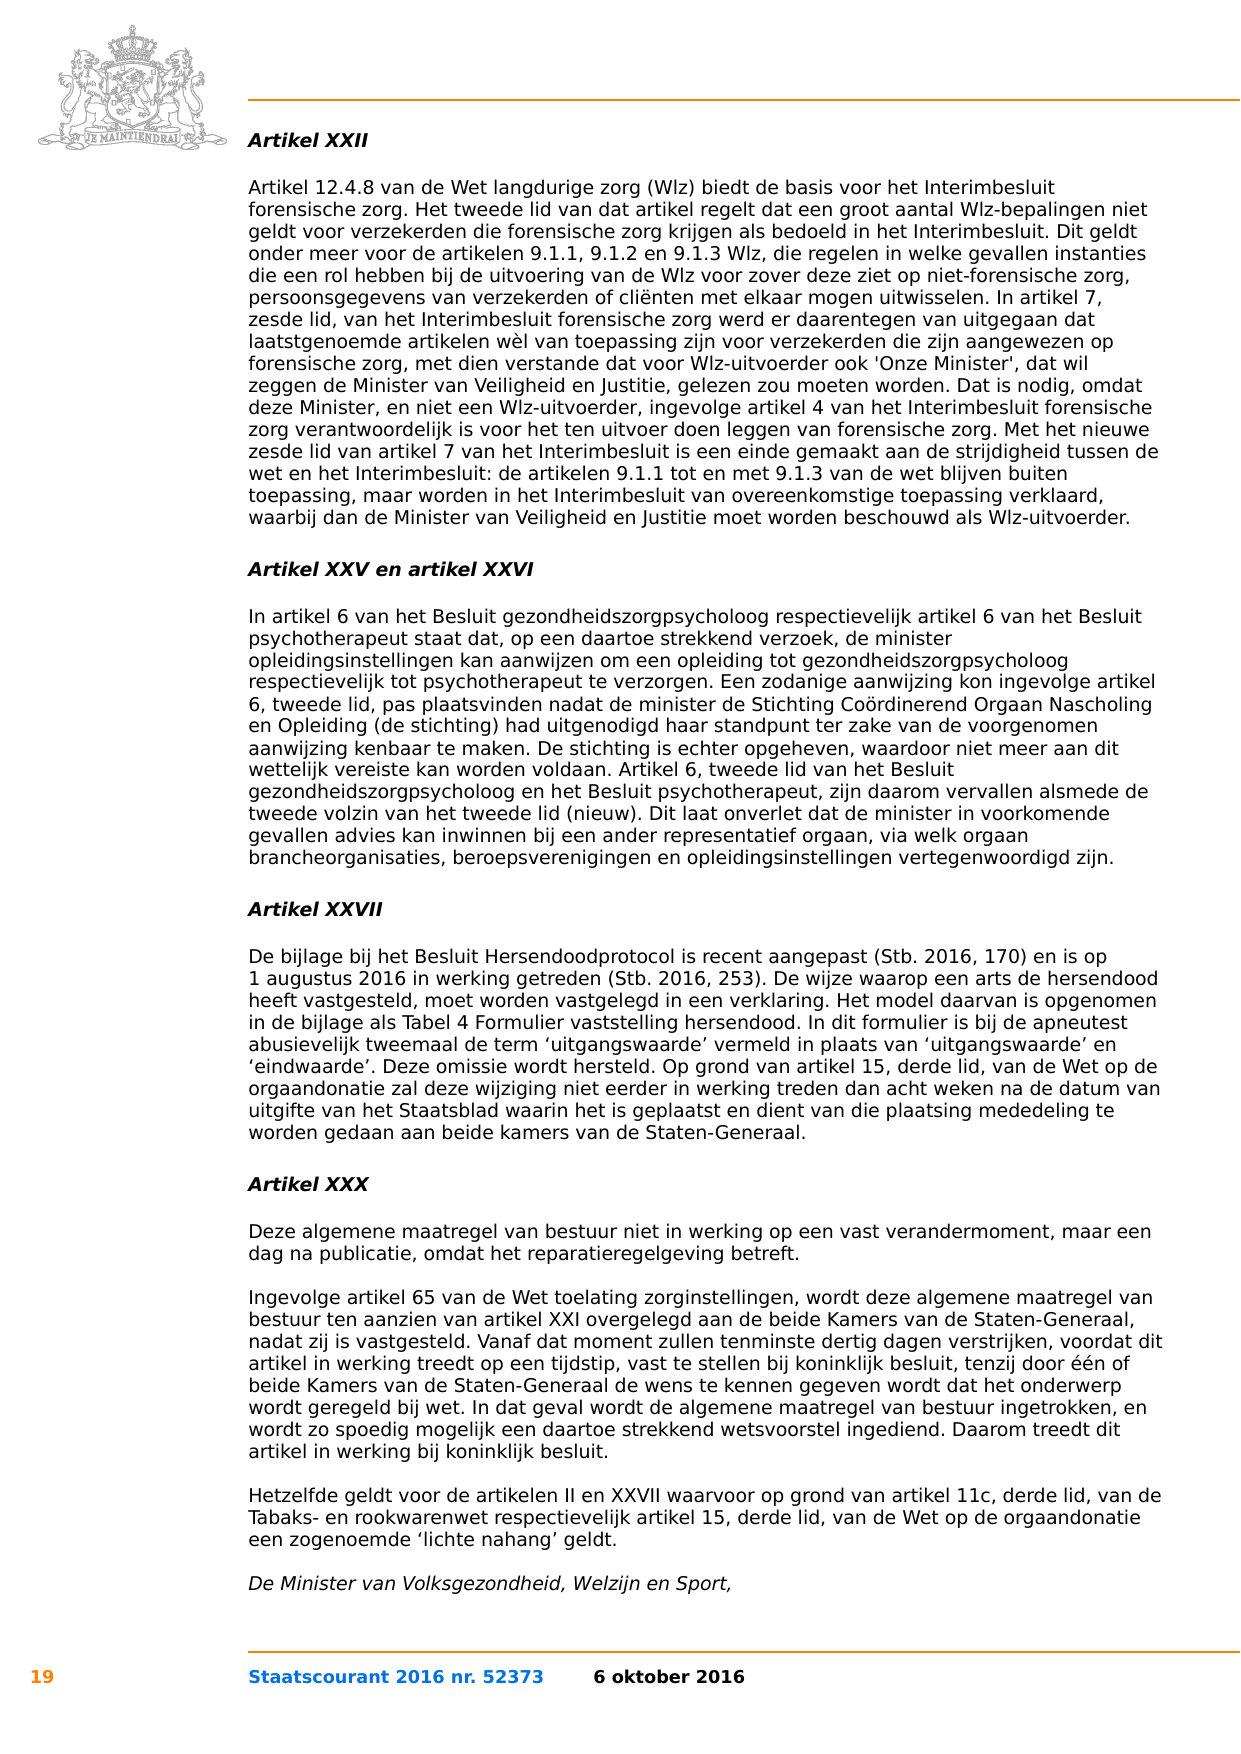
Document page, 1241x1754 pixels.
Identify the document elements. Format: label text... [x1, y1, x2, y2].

subtitle Artikel XXVII [248, 899, 1163, 921]
text De Minister van Volksgezondheid, Welzijn en Sport, [248, 1572, 1163, 1594]
picture [38, 25, 227, 150]
text Hetzelfde geldt voor de artikelen II en XXVII waarvoor op grond van artikel 11c, derde lid, van de Tabaks- en rookwarenwet respectievelijk artikel 15, derde lid, van de Wet op de orgaandonatie een zogenoemde ‘lichte nahang’ geldt. [248, 1484, 1163, 1551]
subtitle Artikel XXX [248, 1174, 1163, 1196]
text Deze algemene maatregel van bestuur niet in werking op een vast verandermoment, maar een dag na publicatie, omdat het reparatieregelgeving betreft. [248, 1221, 1163, 1265]
text Ingevolge artikel 65 van de Wet toelating zorginstellingen, wordt deze algemene maatregel van bestuur ten aanzien van artikel XXI overgelegd aan de beide Kamers van de Staten-Generaal, nadat zij is vastgesteld. Vanaf dat moment zullen tenminste dertig dagen verstrijken, voordat dit artikel in werking treedt op een tijdstip, vast te stellen bij koninklijk besluit, tenzij door één of beide Kamers van de Staten-Generaal de wens te kennen gegeven wordt dat het onderwerp wordt geregeld bij wet. In dat geval wordt de algemene maatregel van bestuur ingetrokken, en wordt zo spoedig mogelijk een daartoe strekkend wetsvoorstel ingediend. Daarom treedt dit artikel in werking bij koninklijk besluit. [248, 1287, 1163, 1463]
text De bijlage bij het Besluit Hersendoodprotocol is recent aangepast (Stb. 2016, 170) en is op 1 augustus 2016 in werking getreden (Stb. 2016, 253). De wijze waarop een arts de hersendood heeft vastgesteld, moet worden vastgelegd in een verklaring. Het model daarvan is opgenomen in de bijlage als Tabel 4 Formulier vaststelling hersendood. In dit formulier is bij de apneutest abusievelijk tweemaal de term ‘uitgangswaarde’ vermeld in plaats van ‘uitgangswaarde’ en ‘eindwaarde’. Deze omissie wordt hersteld. Op grond van artikel 15, derde lid, van de Wet op de orgaandonatie zal deze wijziging niet eerder in werking treden dan acht weken na de datum van uitgifte van het Staatsblad waarin het is geplaatst en dient van die plaatsing mededeling te worden gedaan aan beide kamers van de Staten-Generaal. [248, 946, 1163, 1144]
subtitle Artikel XXV en artikel XXVI [248, 558, 1163, 581]
subtitle Artikel XXII [248, 130, 1163, 152]
text Artikel 12.4.8 van de Wet langdurige zorg (Wlz) biedt de basis voor het Interimbesluit forensische zorg. Het tweede lid van dat artikel regelt dat een groot aantal Wlz-bepalingen niet geldt voor verzekerden die forensische zorg krijgen als bedoeld in het Interimbesluit. Dit geldt onder meer voor de artikelen 9.1.1, 9.1.2 en 9.1.3 Wlz, die regelen in welke gevallen instanties die een rol hebben bij de uitvoering van de Wlz voor zover deze ziet op niet-forensische zorg, persoonsgegevens van verzekerden of cliënten met elkaar mogen uitwisselen. In artikel 7, zesde lid, van het Interimbesluit forensische zorg werd er daarentegen van uitgegaan dat laatstgenoemde artikelen wèl van toepassing zijn voor verzekerden die zijn aangewezen op forensische zorg, met dien verstande dat voor Wlz-uitvoerder ook 'Onze Minister', dat wil zeggen de Minister van Veiligheid en Justitie, gelezen zou moeten worden. Dat is nodig, omdat deze Minister, en niet een Wlz-uitvoerder, ingevolge artikel 4 van het Interimbesluit forensische zorg verantwoordelijk is voor het ten uitvoer doen leggen van forensische zorg. Met het nieuwe zesde lid van artikel 7 van het Interimbesluit is een einde gemaakt aan de strijdigheid tussen de wet en het Interimbesluit: de artikelen 9.1.1 tot en met 9.1.3 van de wet blijven buiten toepassing, maar worden in het Interimbesluit van overeenkomstige toepassing verklaard, waarbij dan de Minister van Veiligheid en Justitie moet worden beschouwd als Wlz-uitvoerder. [248, 177, 1163, 528]
text In artikel 6 van het Besluit gezondheidszorgpsycholoog respectievelijk artikel 6 van het Besluit psychotherapeut staat dat, op een daartoe strekkend verzoek, de minister opleidingsinstellingen kan aanwijzen om een opleiding tot gezondheidszorgpsycholoog respectievelijk tot psychotherapeut te verzorgen. Een zodanige aanwijzing kon ingevolge artikel 6, tweede lid, pas plaatsvinden nadat de minister de Stichting Coördinerend Orgaan Nascholing en Opleiding (de stichting) had uitgenodigd haar standpunt ter zake van de voorgenomen aanwijzing kenbaar te maken. De stichting is echter opgeheven, waardoor niet meer aan dit wettelijk vereiste kan worden voldaan. Artikel 6, tweede lid van het Besluit gezondheidszorgpsycholoog en het Besluit psychotherapeut, zijn daarom vervallen alsmede de tweede volzin van het tweede lid (nieuw). Dit laat onverlet dat de minister in voorkomende gevallen advies kan inwinnen bij een ander representatief orgaan, via welk orgaan brancheorganisaties, beroepsverenigingen en opleidingsinstellingen vertegenwoordigd zijn. [248, 606, 1163, 869]
